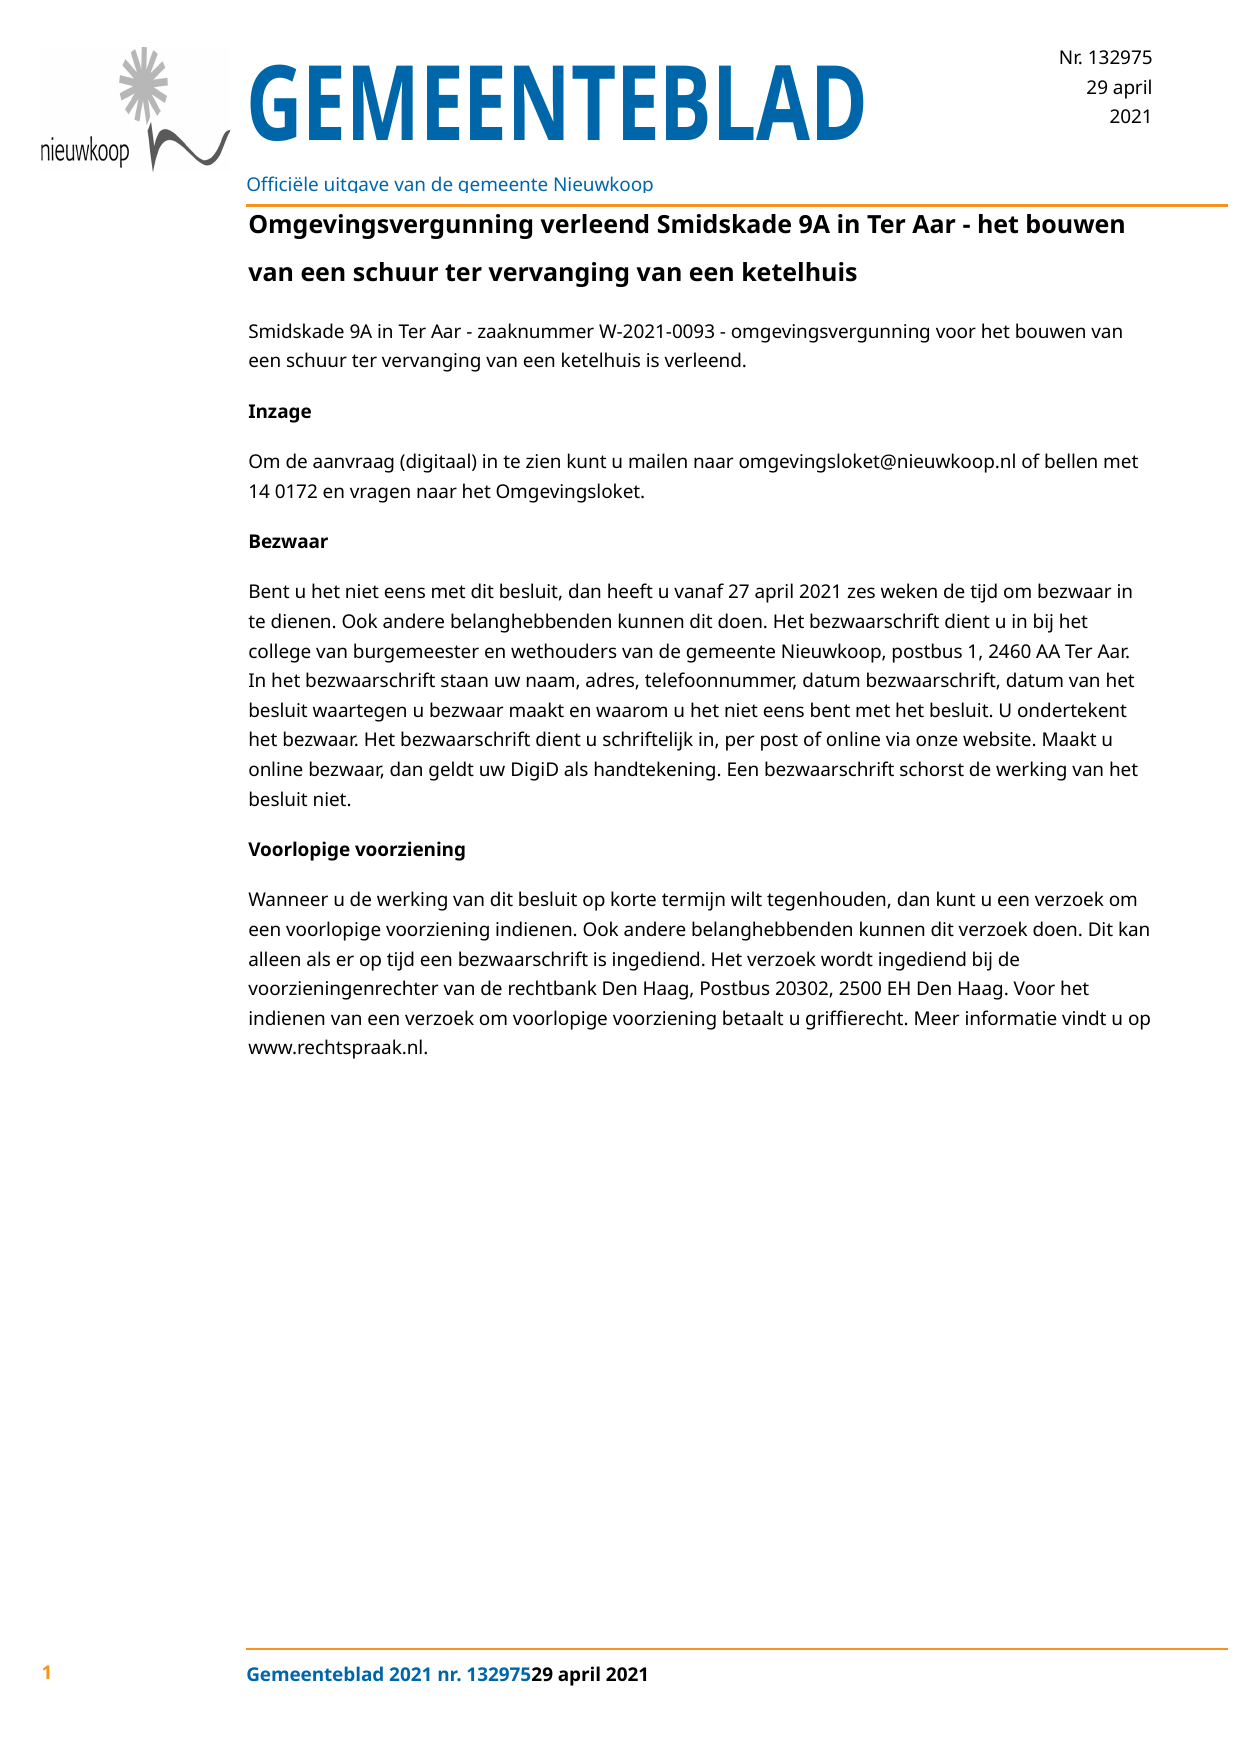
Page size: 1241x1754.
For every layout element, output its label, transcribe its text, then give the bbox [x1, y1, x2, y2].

text Omgevingsvergunning verleend Smidskade 9A in Ter Aar - het bouwen van een schuur ter vervanging van een ketelhuis [248, 207, 1152, 288]
text Smidskade 9A in Ter Aar - zaaknummer W-2021-0093 - omgevingsvergunning voor het bouwen van een schuur ter vervanging van een ketelhuis is verleend. [248, 318, 1152, 373]
text Bent u het niet eens met dit besluit, dan heeft u vanaf 27 april 2021 zes weken de tijd om bezwaar in te dienen. Ook andere belanghebbenden kunnen dit doen. Het bezwaarschrift dient u in bij het college van burgemeester en wethouders van de gemeente Nieuwkoop, postbus 1, 2460 AA Ter Aar. In het bezwaarschrift staan uw naam, adres, telefoonnummer, datum bezwaarschrift, datum van het besluit waartegen u bezwaar maakt en waarom u het niet eens bent met het besluit. U ondertekent het bezwaar. Het bezwaarschrift dient u schriftelijk in, per post of online via onze website. Maakt u online bezwaar, dan geldt uw DigiD als handtekening. Een bezwaarschrift schorst de werking van het besluit niet. [248, 579, 1152, 812]
text Inzage [248, 398, 1152, 424]
text Om de aanvraag (digitaal) in te zien kunt u mailen naar omgevingsloket@nieuwkoop.nl of bellen met 14 0172 en vragen naar het Omgevingsloket. [248, 448, 1152, 504]
text Bezwaar [248, 528, 1152, 554]
text Wanneer u de werking van dit besluit op korte termijn wilt tegenhouden, dan kunt u een verzoek om een voorlopige voorziening indienen. Ook andere belanghebbenden kunnen dit verzoek doen. Dit kan alleen als er op tijd een bezwaarschrift is ingediend. Het verzoek wordt ingediend bij de voorzieningenrechter van de rechtbank Den Haag, Postbus 20302, 2500 EH Den Haag. Voor het indienen van een verzoek om voorlopige voorziening betaalt u griffierecht. Meer informatie vindt u op www.rechtspraak.nl. [248, 887, 1152, 1060]
picture [41, 47, 231, 172]
text Voorlopige voorziening [248, 836, 1152, 862]
